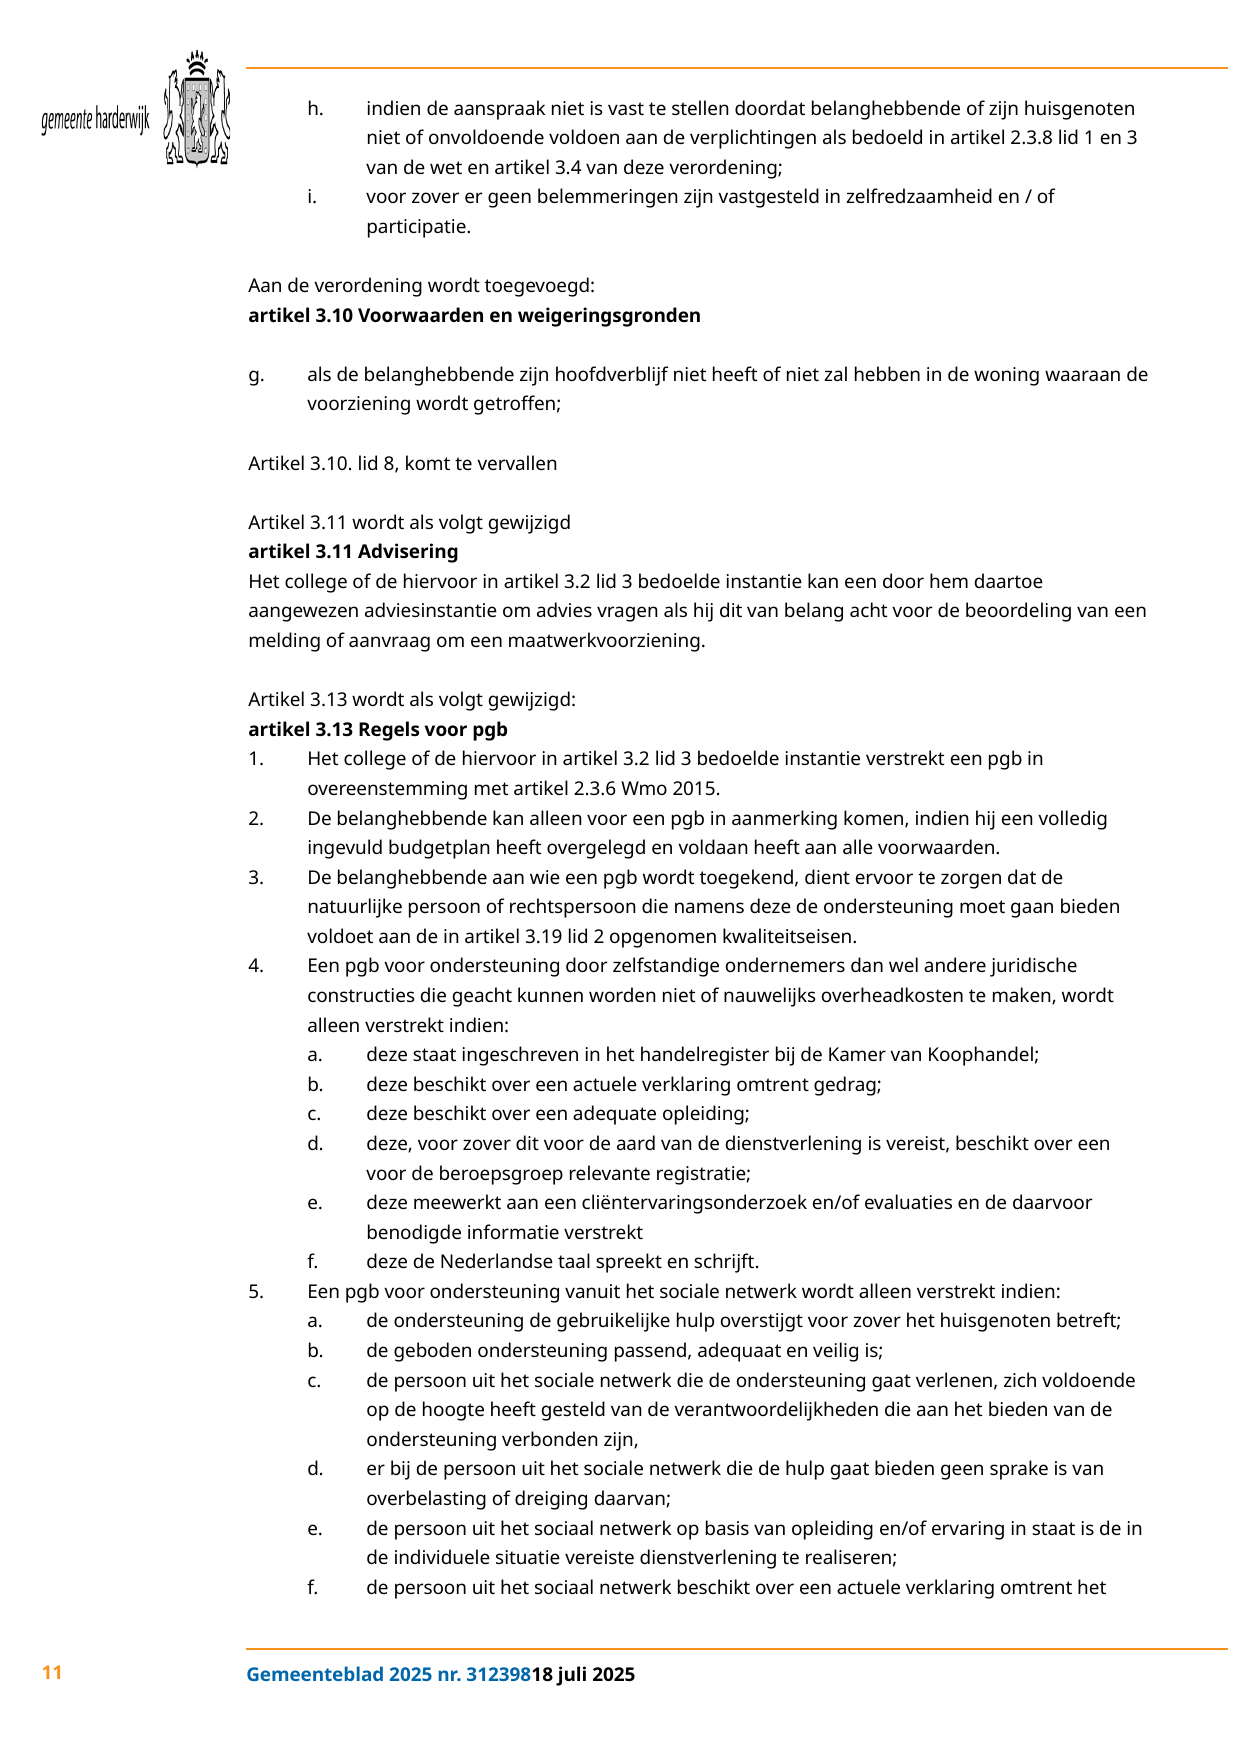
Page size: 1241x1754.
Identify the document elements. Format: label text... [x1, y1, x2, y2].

text Artikel 3.11 wordt als volgt gewijzigd [248, 509, 1152, 535]
text artikel 3.10 Voorwaarden en weigeringsgronden [248, 302, 1152, 328]
list Een pgb voor ondersteuning vanuit het sociale netwerk wordt alleen verstrekt indien: [248, 1278, 1152, 1304]
list deze staat ingeschreven in het handelregister bij de Kamer van Koophandel; [307, 1041, 1152, 1067]
list de persoon uit het sociaal netwerk op basis van opleiding en/of ervaring in staat is de in de individuele situatie vereiste dienstverlening te realiseren; [307, 1515, 1152, 1570]
list deze, voor zover dit voor de aard van de dienstverlening is vereist, beschikt over een voor de beroepsgroep relevante registratie; [307, 1130, 1152, 1186]
list deze beschikt over een actuele verklaring omtrent gedrag; [307, 1071, 1152, 1097]
list deze meewerkt aan een cliëntervaringsonderzoek en/of evaluaties en de daarvoor benodigde informatie verstrekt [307, 1189, 1152, 1245]
list De belanghebbende aan wie een pgb wordt toegekend, dient ervoor te zorgen dat de natuurlijke persoon of rechtspersoon die namens deze de ondersteuning moet gaan bieden voldoet aan de in artikel 3.19 lid 2 opgenomen kwaliteitseisen. [248, 864, 1152, 949]
list de geboden ondersteuning passend, adequaat en veilig is; [307, 1337, 1152, 1363]
text Artikel 3.10. lid 8, komt te vervallen [248, 450, 1152, 476]
text Het college of de hiervoor in artikel 3.2 lid 3 bedoelde instantie kan een door hem daartoe aangewezen adviesinstantie om advies vragen als hij dit van belang acht voor de beoordeling van een melding of aanvraag om een maatwerkvoorziening. [248, 568, 1152, 653]
list de persoon uit het sociale netwerk die de ondersteuning gaat verlenen, zich voldoende op de hoogte heeft gesteld van de verantwoordelijkheden die aan het bieden van de ondersteuning verbonden zijn, [307, 1367, 1152, 1452]
text artikel 3.13 Regels voor pgb [248, 716, 1152, 742]
text Aan de verordening wordt toegevoegd: [248, 272, 1152, 298]
list Een pgb voor ondersteuning door zelfstandige ondernemers dan wel andere juridische constructies die geacht kunnen worden niet of nauwelijks overheadkosten te maken, wordt alleen verstrekt indien: [248, 953, 1152, 1038]
text artikel 3.11 Advisering [248, 538, 1152, 564]
list Het college of de hiervoor in artikel 3.2 lid 3 bedoelde instantie verstrekt een pgb in overeenstemming met artikel 2.3.6 Wmo 2015. [248, 746, 1152, 801]
list de persoon uit het sociaal netwerk beschikt over een actuele verklaring omtrent het [307, 1574, 1152, 1600]
picture [41, 47, 231, 172]
list indien de aanspraak niet is vast te stellen doordat belanghebbende of zijn huisgenoten niet of onvoldoende voldoen aan de verplichtingen als bedoeld in artikel 2.3.8 lid 1 en 3 van de wet en artikel 3.4 van deze verordening; [307, 95, 1152, 180]
list er bij de persoon uit het sociale netwerk die de hulp gaat bieden geen sprake is van overbelasting of dreiging daarvan; [307, 1456, 1152, 1511]
list voor zover er geen belemmeringen zijn vastgesteld in zelfredzaamheid en / of participatie. [307, 183, 1152, 239]
list de ondersteuning de gebruikelijke hulp overstijgt voor zover het huisgenoten betreft; [307, 1308, 1152, 1333]
list deze beschikt over een adequate opleiding; [307, 1101, 1152, 1126]
list De belanghebbende kan alleen voor een pgb in aanmerking komen, indien hij een volledig ingevuld budgetplan heeft overgelegd en voldaan heeft aan alle voorwaarden. [248, 805, 1152, 860]
list deze de Nederlandse taal spreekt en schrijft. [307, 1248, 1152, 1274]
list als de belanghebbende zijn hoofdverblijf niet heeft of niet zal hebben in de woning waaraan de voorziening wordt getroffen; [248, 361, 1152, 416]
text Artikel 3.13 wordt als volgt gewijzigd: [248, 686, 1152, 712]
